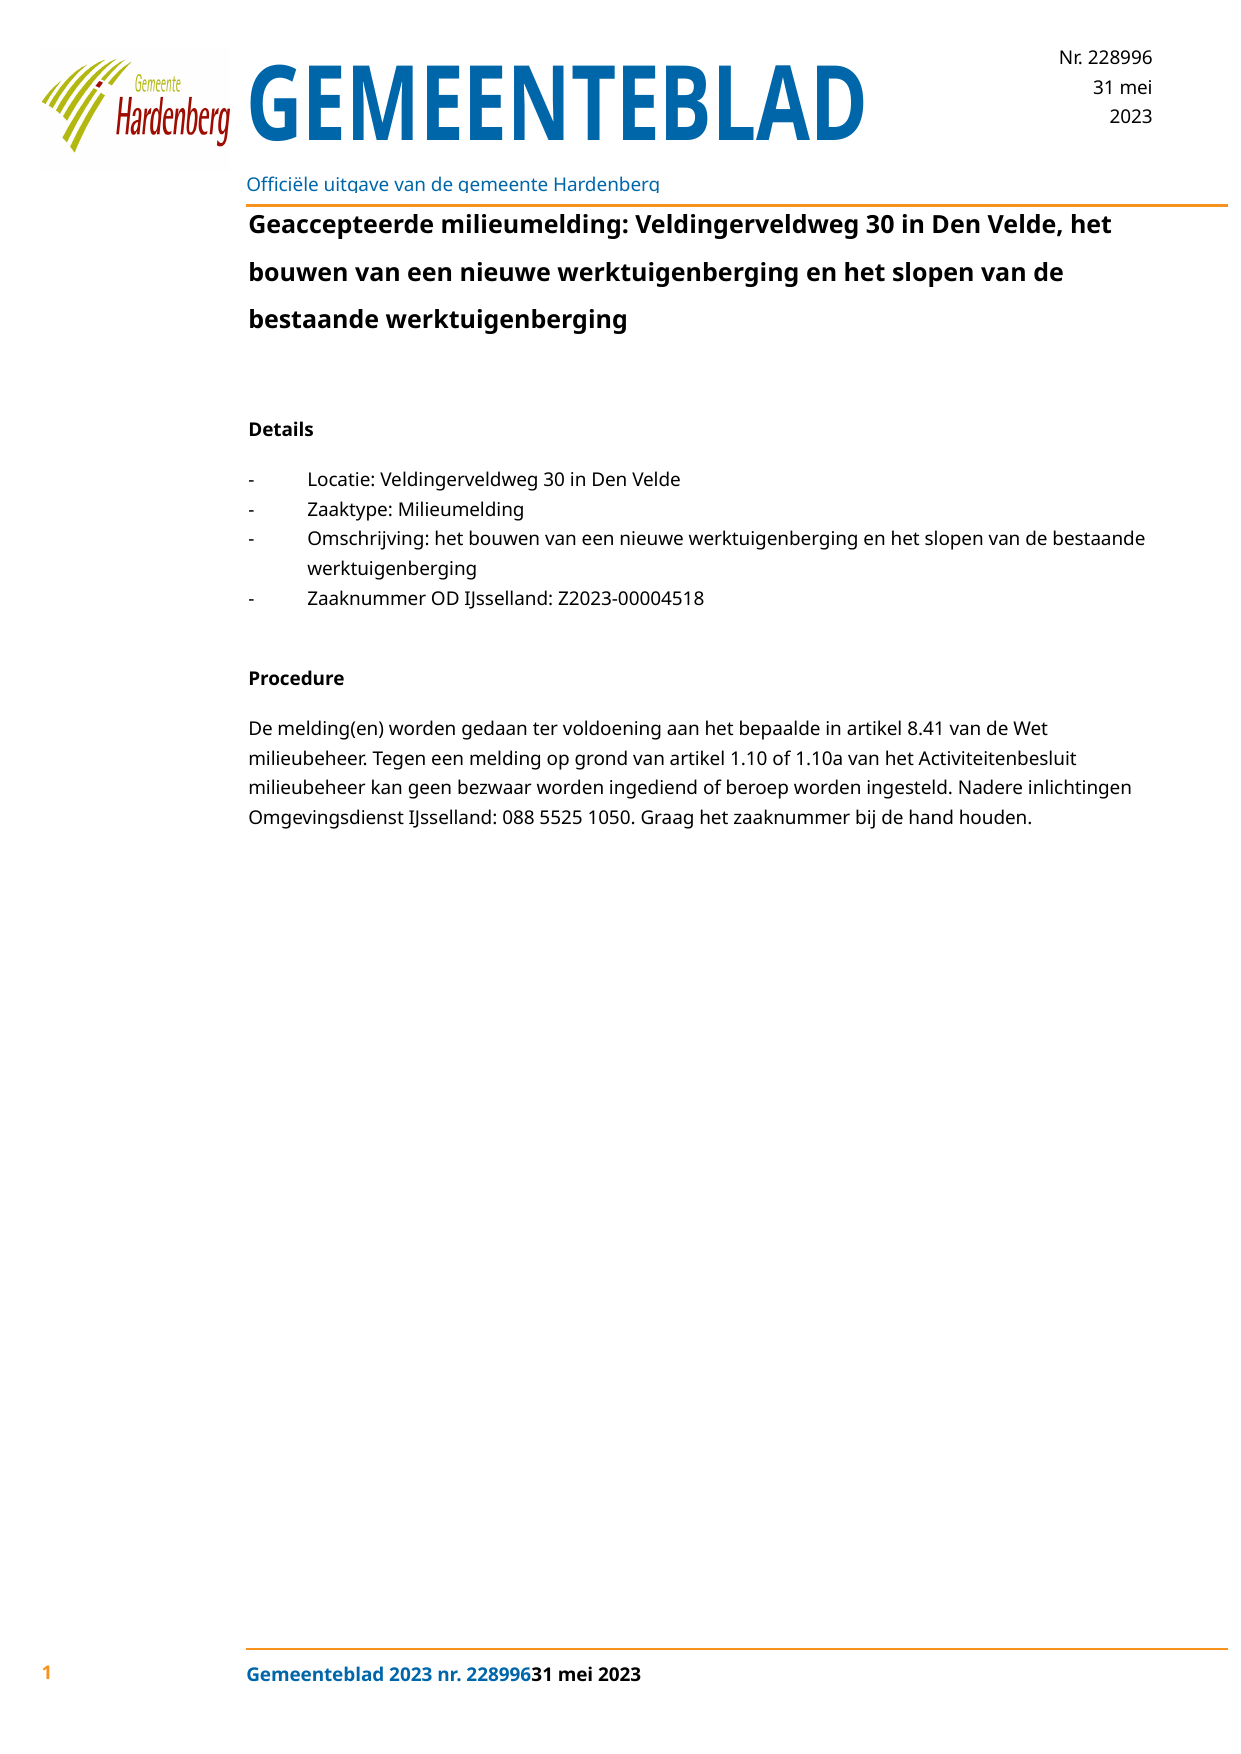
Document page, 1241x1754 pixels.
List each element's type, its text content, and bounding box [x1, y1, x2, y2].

list Zaaktype: Milieumelding [248, 496, 1152, 522]
list Omschrijving: het bouwen van een nieuwe werktuigenberging en het slopen van de bestaande werktuigenberging [248, 526, 1152, 581]
list Zaaknummer OD IJsselland: Z2023-00004518 [248, 585, 1152, 610]
text Procedure [248, 665, 1152, 690]
text Details [248, 416, 1152, 442]
picture [41, 47, 231, 172]
text De melding(en) worden gedaan ter voldoening aan het bepaalde in artikel 8.41 van de Wet milieubeheer. Tegen een melding op grond van artikel 1.10 of 1.10a van het Activiteitenbesluit milieubeheer kan geen bezwaar worden ingediend of beroep worden ingesteld. Nadere inlichtingen Omgevingsdienst IJsselland: 088 5525 1050. Graag het zaaknummer bij de hand houden. [248, 715, 1152, 829]
text Geaccepteerde milieumelding: Veldingerveldweg 30 in Den Velde, het bouwen van een nieuwe werktuigenberging en het slopen van de bestaande werktuigenberging [248, 207, 1152, 336]
list Locatie: Veldingerveldweg 30 in Den Velde [248, 466, 1152, 492]
